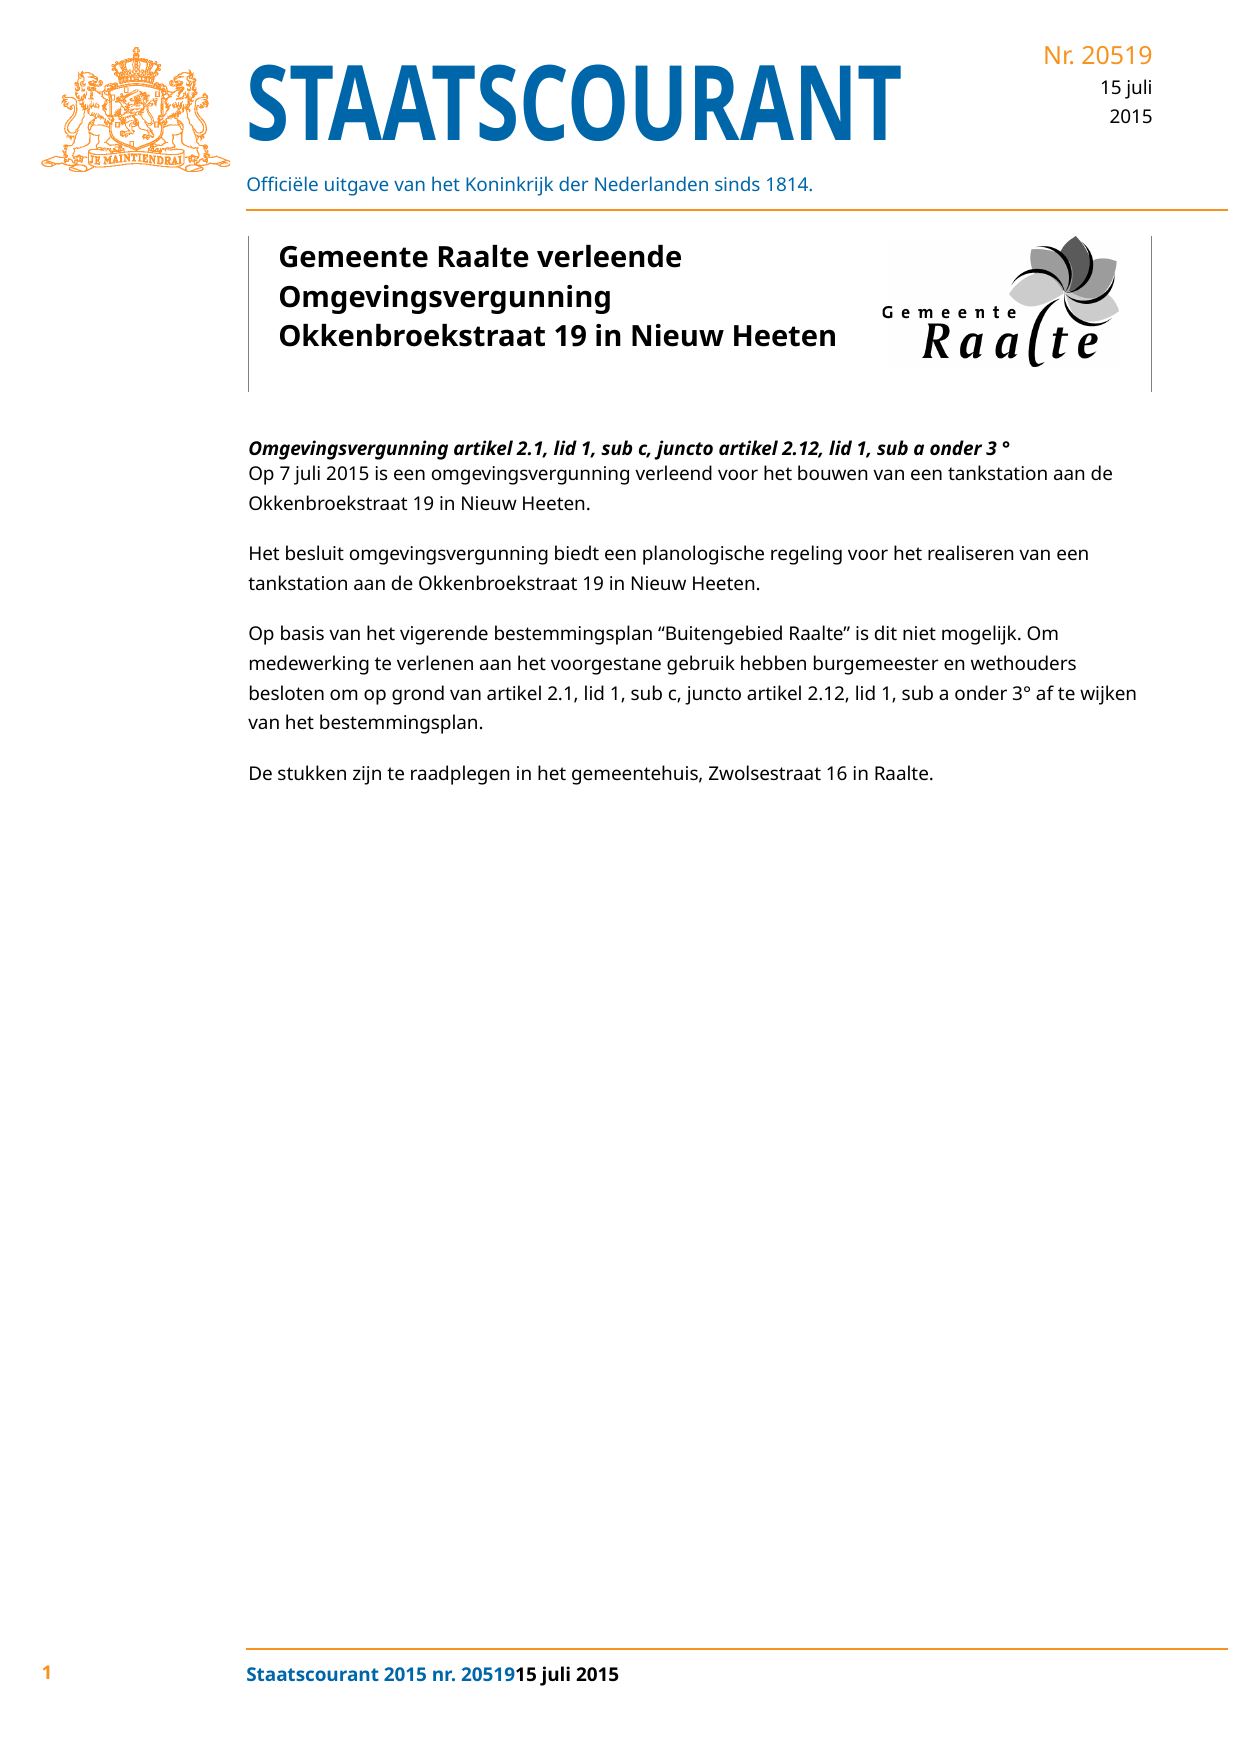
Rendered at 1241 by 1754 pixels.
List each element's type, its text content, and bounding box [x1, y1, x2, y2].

text Het besluit omgevingsvergunning biedt een planologische regeling voor het realiseren van een tankstation aan de Okkenbroekstraat 19 in Nieuw Heeten. [248, 541, 1152, 596]
picture [882, 236, 1119, 367]
text Op 7 juli 2015 is een omgevingsvergunning verleend voor het bouwen van een tankstation aan de Okkenbroekstraat 19 in Nieuw Heeten. [248, 461, 1152, 516]
table_header Gemeente Raalte verleende Omgevingsvergunning Okkenbroekstraat 19 in Nieuw Heeten [249, 236, 850, 392]
picture [41, 47, 231, 172]
text Op basis van het vigerende bestemmingsplan “Buitengebied Raalte” is dit niet mogelijk. Om medewerking te verlenen aan het voorgestane gebruik hebben burgemeester en wethouders besloten om op grond van artikel 2.1, lid 1, sub c, juncto artikel 2.12, lid 1, sub a onder 3° af te wijken van het bestemmingsplan. [248, 621, 1152, 735]
text Omgevingsvergunning artikel 2.1, lid 1, sub c, juncto artikel 2.12, lid 1, sub a onder 3 ° [248, 435, 1152, 461]
table_header [850, 236, 1151, 392]
text De stukken zijn te raadplegen in het gemeentehuis, Zwolsestraat 16 in Raalte. [248, 760, 1152, 786]
